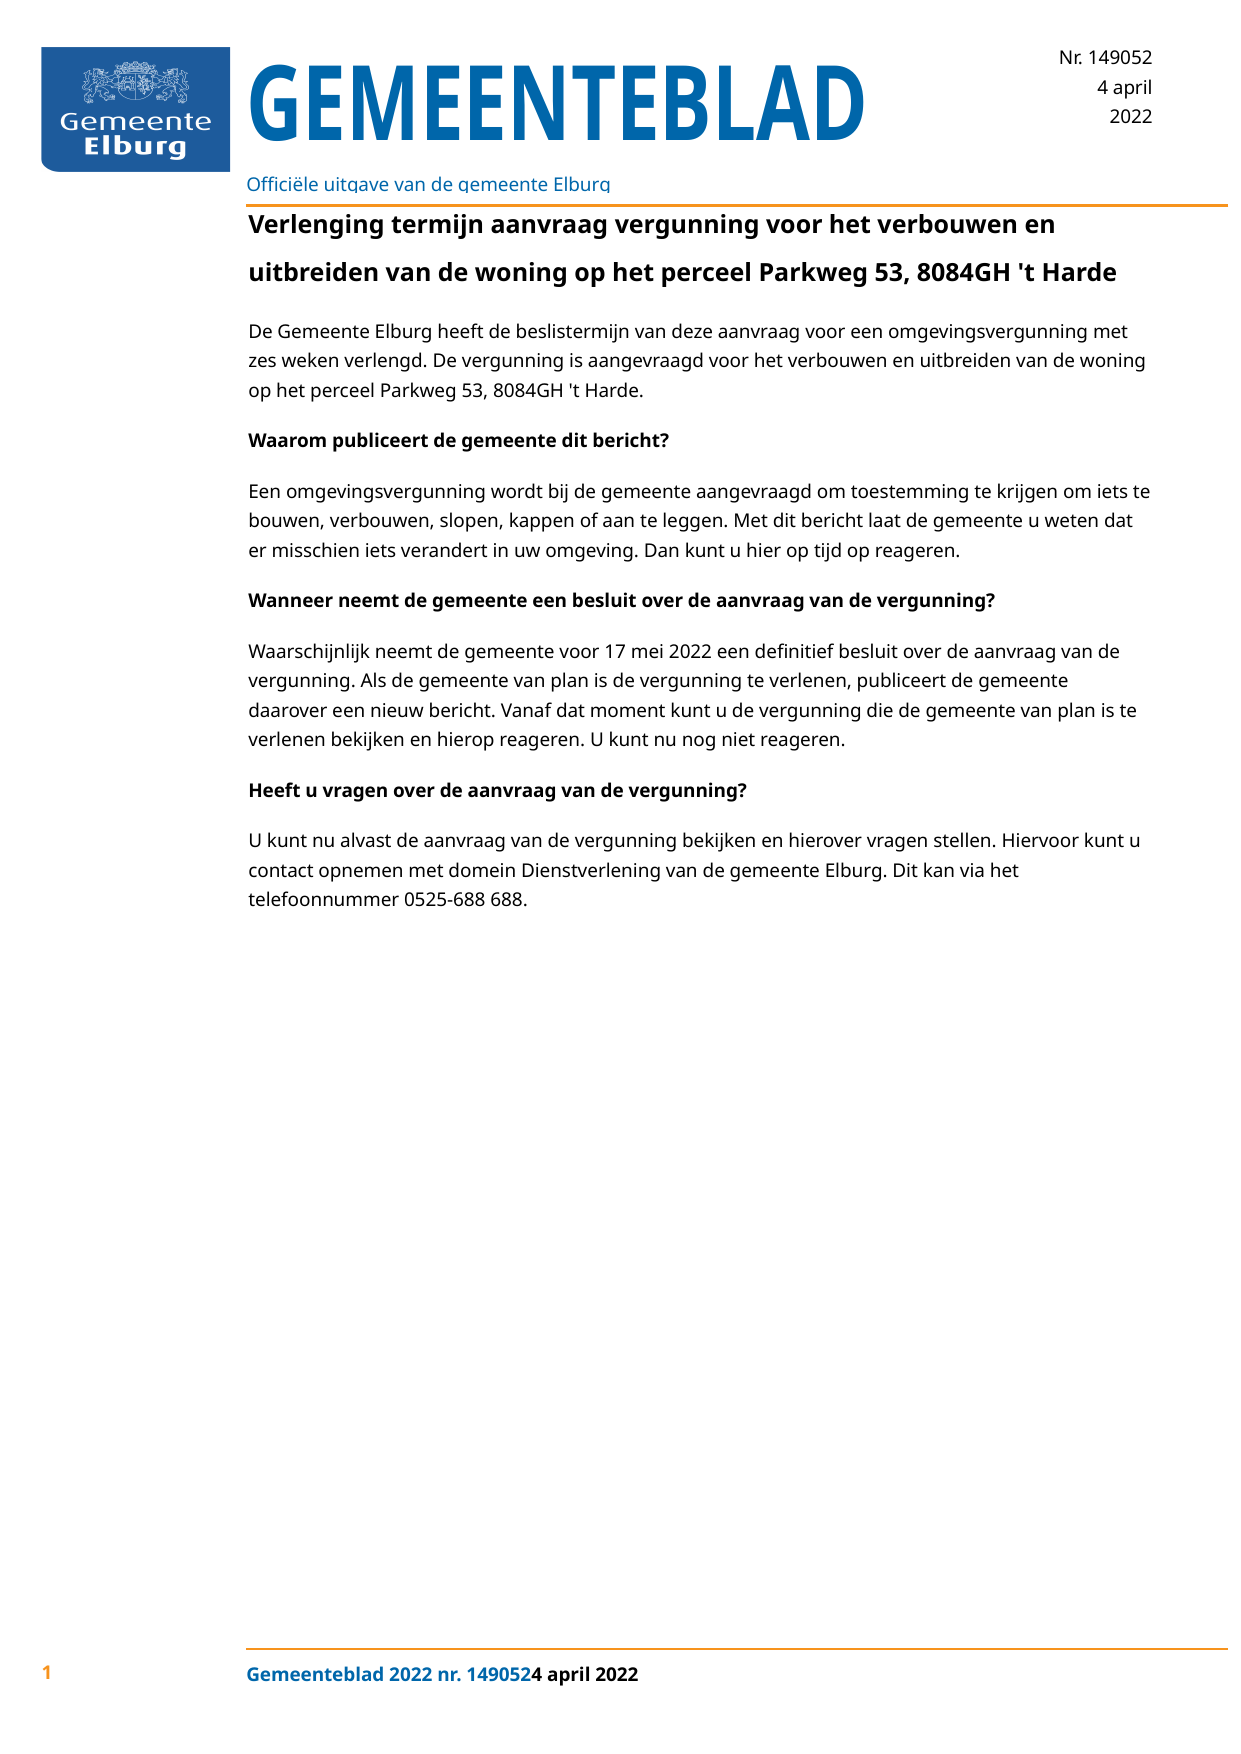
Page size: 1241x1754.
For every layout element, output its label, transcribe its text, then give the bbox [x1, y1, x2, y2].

picture [41, 47, 231, 172]
text Wanneer neemt de gemeente een besluit over de aanvraag van de vergunning? [248, 587, 1152, 613]
text Waarschijnlijk neemt de gemeente voor 17 mei 2022 een definitief besluit over de aanvraag van de vergunning. Als de gemeente van plan is de vergunning te verlenen, publiceert de gemeente daarover een nieuw bericht. Vanaf dat moment kunt u de vergunning die de gemeente van plan is te verlenen bekijken en hierop reageren. U kunt nu nog niet reageren. [248, 638, 1152, 752]
text Heeft u vragen over de aanvraag van de vergunning? [248, 777, 1152, 803]
text Een omgevingsvergunning wordt bij de gemeente aangevraagd om toestemming te krijgen om iets te bouwen, verbouwen, slopen, kappen of aan te leggen. Met dit bericht laat de gemeente u weten dat er misschien iets verandert in uw omgeving. Dan kunt u hier op tijd op reageren. [248, 478, 1152, 563]
text Waarom publiceert de gemeente dit bericht? [248, 427, 1152, 453]
text De Gemeente Elburg heeft de beslistermijn van deze aanvraag voor een omgevingsvergunning met zes weken verlengd. De vergunning is aangevraagd voor het verbouwen en uitbreiden van de woning op het perceel Parkweg 53, 8084GH 't Harde. [248, 318, 1152, 403]
text U kunt nu alvast de aanvraag van de vergunning bekijken en hierover vragen stellen. Hiervoor kunt u contact opnemen met domein Dienstverlening van de gemeente Elburg. Dit kan via het telefoonnummer 0525-688 688. [248, 827, 1152, 912]
text Verlenging termijn aanvraag vergunning voor het verbouwen en uitbreiden van de woning op het perceel Parkweg 53, 8084GH 't Harde [248, 207, 1152, 288]
